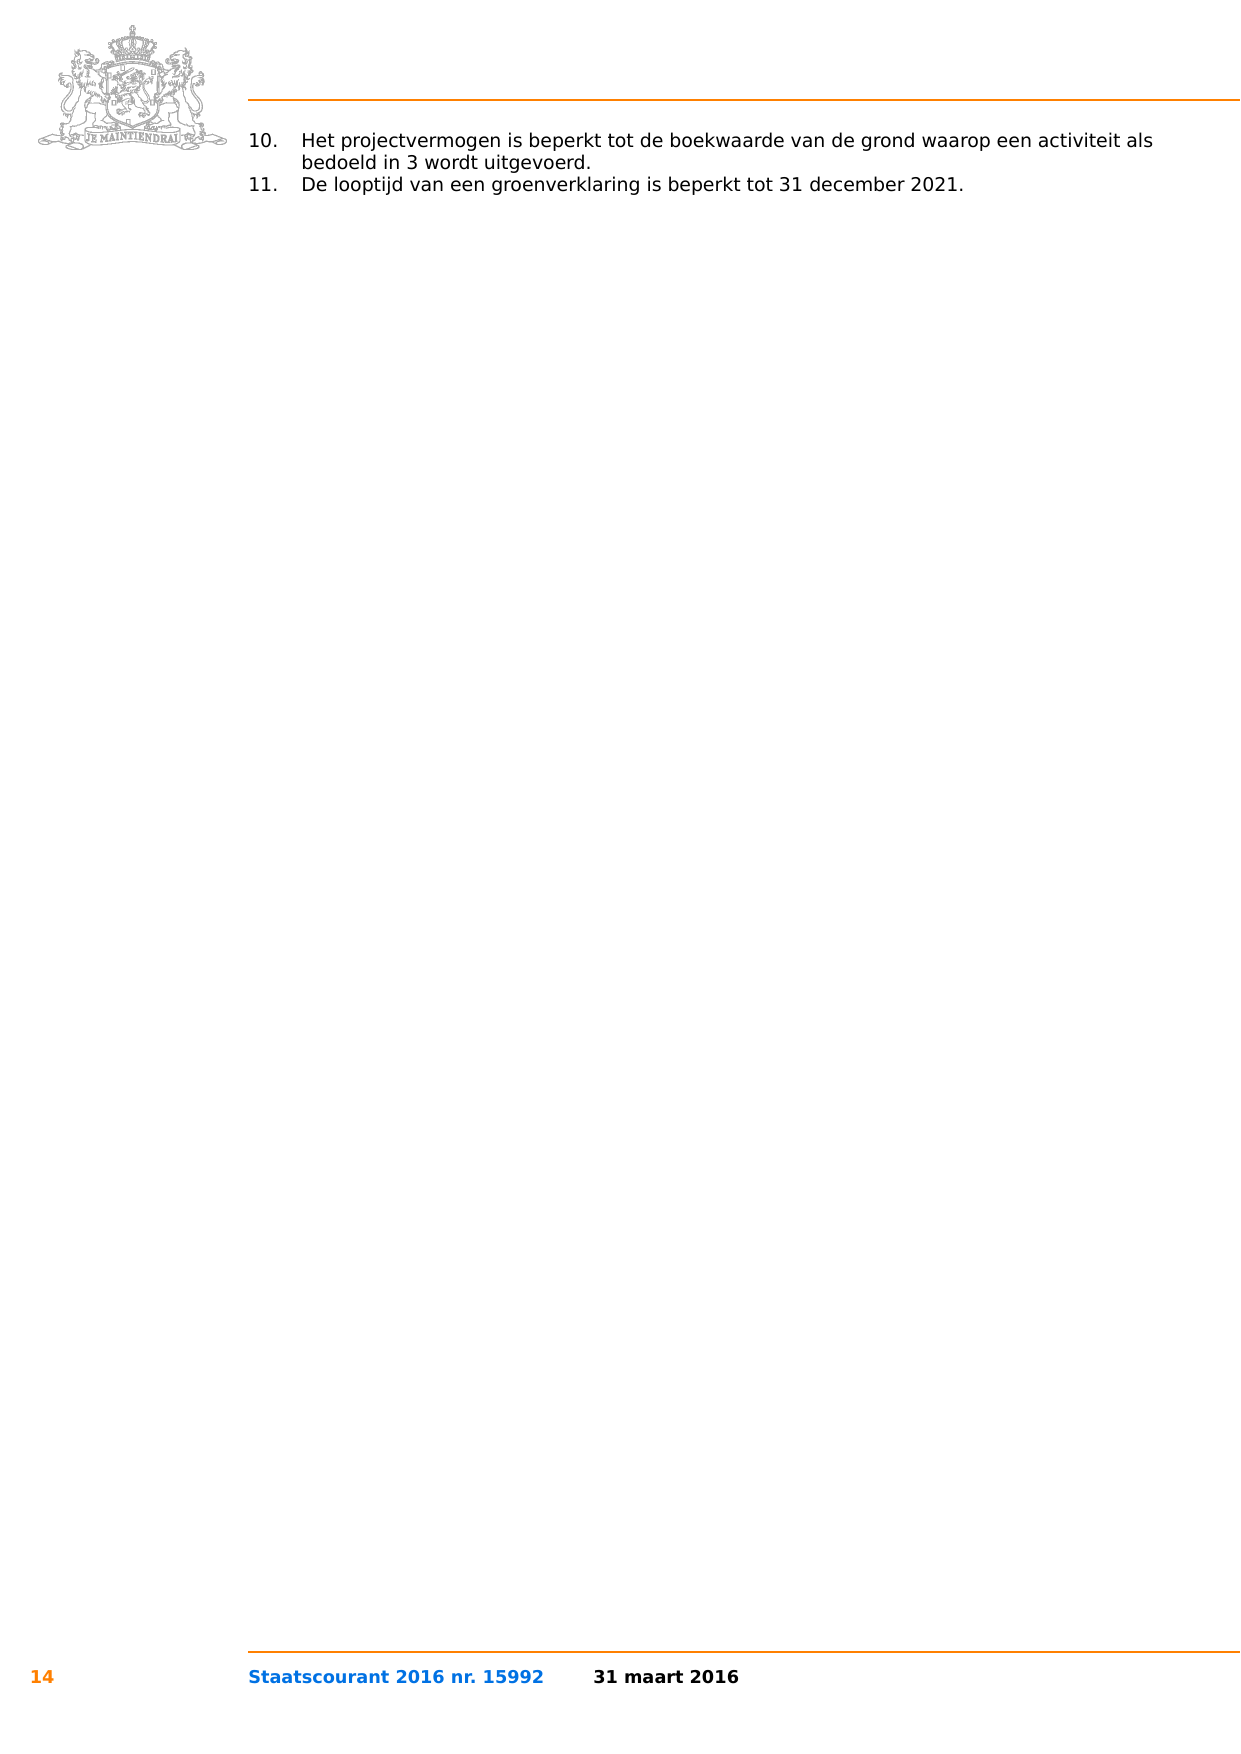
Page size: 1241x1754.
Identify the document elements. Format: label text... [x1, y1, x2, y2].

text 10. Het projectvermogen is beperkt tot de boekwaarde van de grond waarop een activiteit als bedoeld in 3 wordt uitgevoerd. [248, 130, 1163, 174]
picture [38, 25, 227, 150]
text 11. De looptijd van een groenverklaring is beperkt tot 31 december 2021. [248, 174, 1163, 196]
